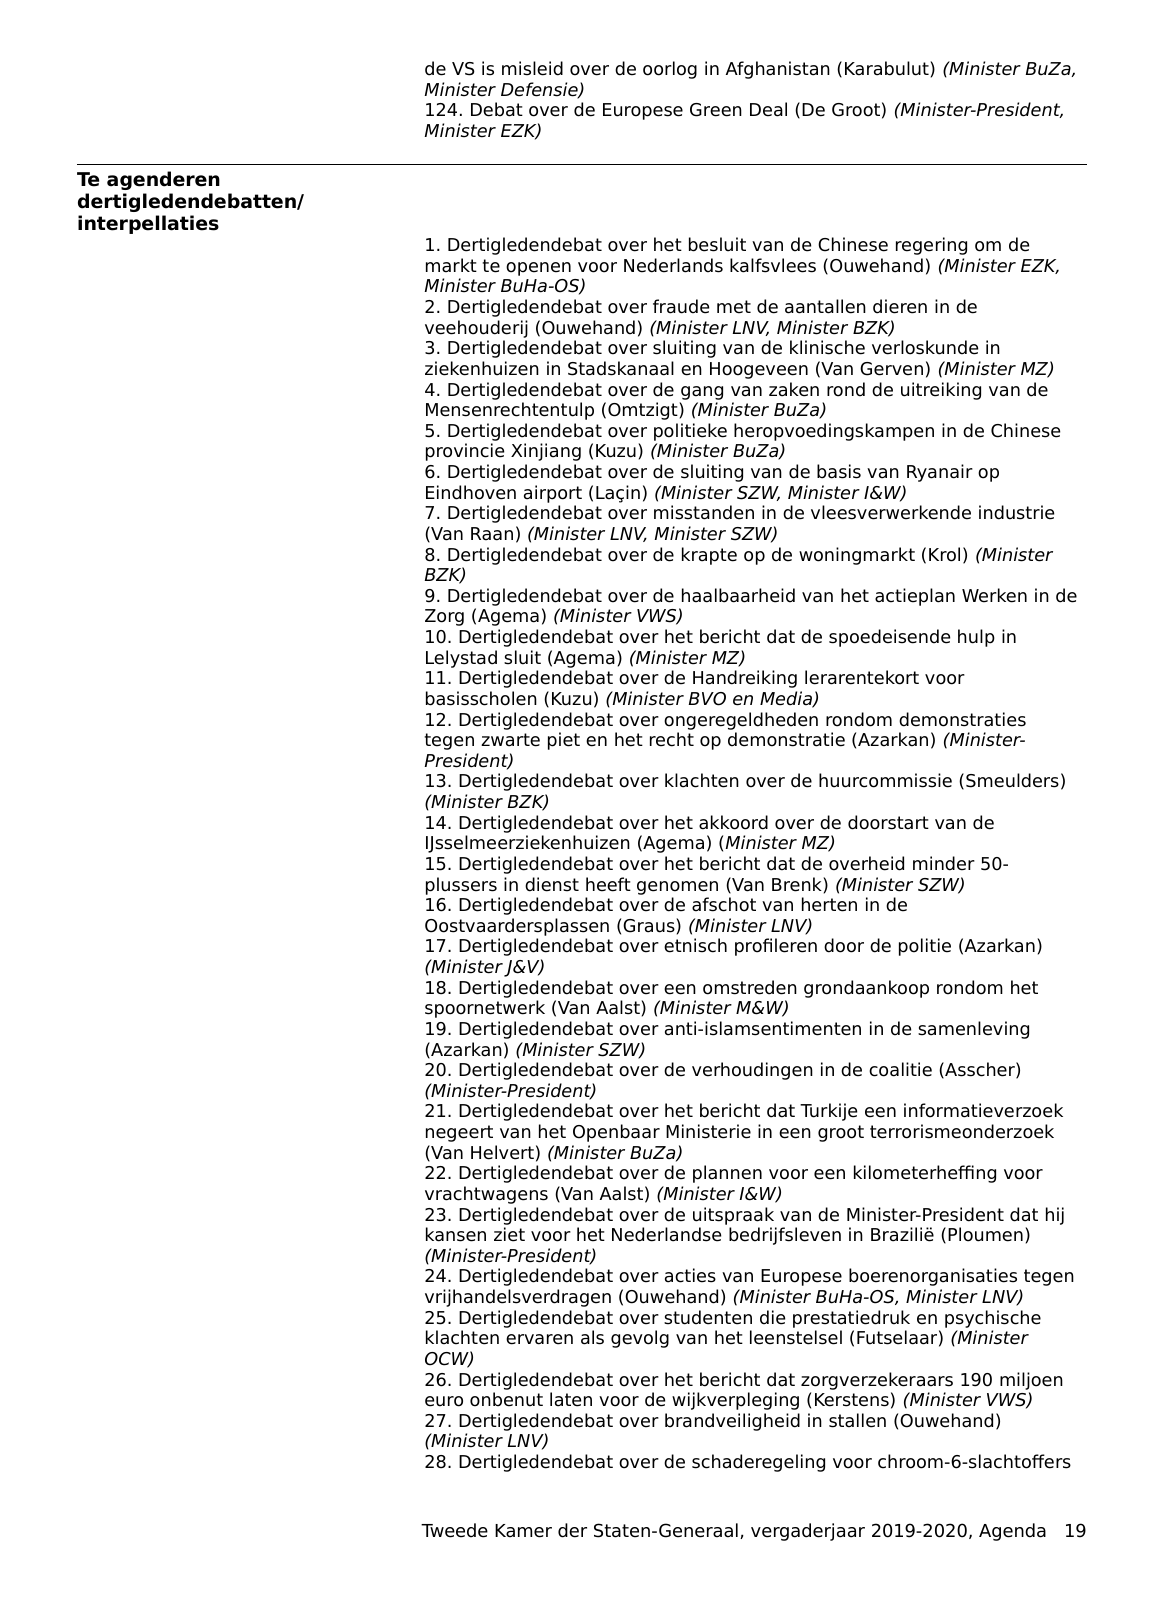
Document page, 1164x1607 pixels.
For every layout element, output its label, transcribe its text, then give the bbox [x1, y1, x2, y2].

table_cell 20. Dertigledendebat over de verhoudingen in de coalitie (Asscher) (Minister-President) [418, 1060, 1087, 1101]
table_cell [77, 1205, 401, 1266]
table_cell [77, 59, 401, 100]
table_cell 16. Dertigledendebat over de afschot van herten in de Oostvaardersplassen (Graus) (Minister LNV) [418, 895, 1087, 936]
table_cell 10. Dertigledendebat over het bericht dat de spoedeisende hulp in Lelystad sluit (Agema) (Minister MZ) [418, 627, 1087, 668]
table_cell 19. Dertigledendebat over anti-islamsentimenten in de samenleving (Azarkan) (Minister SZW) [418, 1019, 1087, 1060]
table_cell [77, 1060, 401, 1101]
table_cell 22. Dertigledendebat over de plannen voor een kilometerheffing voor vrachtwagens (Van Aalst) (Minister I&W) [418, 1163, 1087, 1204]
table_cell [401, 235, 418, 297]
table_cell 27. Dertigledendebat over brandveiligheid in stallen (Ouwehand) (Minister LNV) [418, 1411, 1087, 1452]
table_cell 21. Dertigledendebat over het bericht dat Turkije een informatieverzoek negeert van het Openbaar Ministerie in een groot terrorismeonderzoek (Van Helvert) (Minister BuZa) [418, 1101, 1087, 1163]
table_cell [401, 936, 418, 978]
table_cell [77, 462, 401, 503]
table_cell [401, 421, 418, 462]
table_cell 13. Dertigledendebat over klachten over de huurcommissie (Smeulders) (Minister BZK) [418, 771, 1087, 813]
table_cell [77, 235, 401, 297]
table_cell [77, 978, 401, 1019]
table_cell de VS is misleid over de oorlog in Afghanistan (Karabulut) (Minister BuZa, Minister Defensie) [418, 59, 1087, 100]
table_cell [77, 1452, 401, 1473]
table_cell 2. Dertigledendebat over fraude met de aantallen dieren in de veehouderij (Ouwehand) (Minister LNV, Minister BZK) [418, 297, 1087, 338]
table_cell [401, 1452, 418, 1473]
table_cell 17. Dertigledendebat over etnisch profileren door de politie (Azarkan) (Minister J&V) [418, 936, 1087, 978]
table_cell [401, 771, 418, 813]
table_cell [401, 503, 418, 544]
table_cell [77, 1411, 401, 1452]
table_cell 23. Dertigledendebat over de uitspraak van de Minister-President dat hij kansen ziet voor het Nederlandse bedrijfsleven in Brazilië (Ploumen) (Minister-President) [418, 1205, 1087, 1266]
table_cell [77, 813, 401, 854]
table_cell [401, 338, 418, 379]
table_cell [77, 895, 401, 936]
table_cell [77, 380, 401, 421]
table_cell [401, 627, 418, 668]
table_cell 24. Dertigledendebat over acties van Europese boerenorganisaties tegen vrijhandelsverdragen (Ouwehand) (Minister BuHa-OS, Minister LNV) [418, 1266, 1087, 1308]
table_cell [401, 1308, 418, 1369]
table_cell [401, 59, 418, 100]
table_cell [401, 1019, 418, 1060]
table_cell [77, 936, 401, 978]
table_cell [401, 1370, 418, 1411]
table_cell [77, 854, 401, 895]
table_cell [401, 1205, 418, 1266]
table_cell 1. Dertigledendebat over het besluit van de Chinese regering om de markt te openen voor Nederlands kalfsvlees (Ouwehand) (Minister EZK, Minister BuHa-OS) [418, 235, 1087, 297]
table_header Te agenderen dertigledendebatten/ interpellaties [77, 165, 401, 235]
table_cell [401, 545, 418, 586]
table_cell 12. Dertigledendebat over ongeregeldheden rondom demonstraties tegen zwarte piet en het recht op demonstratie (Azarkan) (Minister-President) [418, 710, 1087, 771]
table_cell 5. Dertigledendebat over politieke heropvoedingskampen in de Chinese provincie Xinjiang (Kuzu) (Minister BuZa) [418, 421, 1087, 462]
table_cell [401, 710, 418, 771]
table_cell [77, 668, 401, 709]
table_cell [77, 771, 401, 813]
table_cell 124. Debat over de Europese Green Deal (De Groot) (Minister-President, Minister EZK) [418, 100, 1087, 142]
table_cell 6. Dertigledendebat over de sluiting van de basis van Ryanair op Eindhoven airport (Laçin) (Minister SZW, Minister I&W) [418, 462, 1087, 503]
table_cell 11. Dertigledendebat over de Handreiking lerarentekort voor basisscholen (Kuzu) (Minister BVO en Media) [418, 668, 1087, 709]
table_cell [401, 813, 418, 854]
table_cell [401, 895, 418, 936]
table_cell 8. Dertigledendebat over de krapte op de woningmarkt (Krol) (Minister BZK) [418, 545, 1087, 586]
table_cell [77, 1308, 401, 1369]
table_cell [77, 710, 401, 771]
table_cell 18. Dertigledendebat over een omstreden grondaankoop rondom het spoornetwerk (Van Aalst) (Minister M&W) [418, 978, 1087, 1019]
table_cell [401, 462, 418, 503]
table_cell [77, 1101, 401, 1163]
table_cell [401, 1411, 418, 1452]
table_cell [401, 854, 418, 895]
table_cell [77, 1370, 401, 1411]
table_cell [401, 586, 418, 627]
table_cell [77, 545, 401, 586]
table_cell [77, 1163, 401, 1204]
table_header [401, 165, 418, 235]
table_cell 9. Dertigledendebat over de haalbaarheid van het actieplan Werken in de Zorg (Agema) (Minister VWS) [418, 586, 1087, 627]
table_cell [401, 1266, 418, 1308]
table_cell [401, 978, 418, 1019]
table_header [418, 165, 1087, 235]
table_cell 26. Dertigledendebat over het bericht dat zorgverzekeraars 190 miljoen euro onbenut laten voor de wijkverpleging (Kerstens) (Minister VWS) [418, 1370, 1087, 1411]
table_cell [401, 100, 418, 142]
table_cell 14. Dertigledendebat over het akkoord over de doorstart van de IJsselmeerziekenhuizen (Agema) (Minister MZ) [418, 813, 1087, 854]
table_cell [77, 421, 401, 462]
table_cell 7. Dertigledendebat over misstanden in de vleesverwerkende industrie (Van Raan) (Minister LNV, Minister SZW) [418, 503, 1087, 544]
table_cell 15. Dertigledendebat over het bericht dat de overheid minder 50-plussers in dienst heeft genomen (Van Brenk) (Minister SZW) [418, 854, 1087, 895]
table_cell [77, 1019, 401, 1060]
table_cell [401, 1101, 418, 1163]
table_cell [77, 627, 401, 668]
table_cell [401, 668, 418, 709]
table_cell 25. Dertigledendebat over studenten die prestatiedruk en psychische klachten ervaren als gevolg van het leenstelsel (Futselaar) (Minister OCW) [418, 1308, 1087, 1369]
table_cell 3. Dertigledendebat over sluiting van de klinische verloskunde in ziekenhuizen in Stadskanaal en Hoogeveen (Van Gerven) (Minister MZ) [418, 338, 1087, 379]
table_cell [401, 1060, 418, 1101]
table_cell [77, 297, 401, 338]
table_cell [77, 503, 401, 544]
table_cell [401, 1163, 418, 1204]
table_cell 28. Dertigledendebat over de schaderegeling voor chroom-6-slachtoffers [418, 1452, 1087, 1473]
table_cell [401, 297, 418, 338]
table_cell [77, 100, 401, 142]
table_cell [401, 380, 418, 421]
table_cell [77, 338, 401, 379]
table_cell [77, 586, 401, 627]
table_cell [77, 1266, 401, 1308]
table_cell 4. Dertigledendebat over de gang van zaken rond de uitreiking van de Mensenrechtentulp (Omtzigt) (Minister BuZa) [418, 380, 1087, 421]
